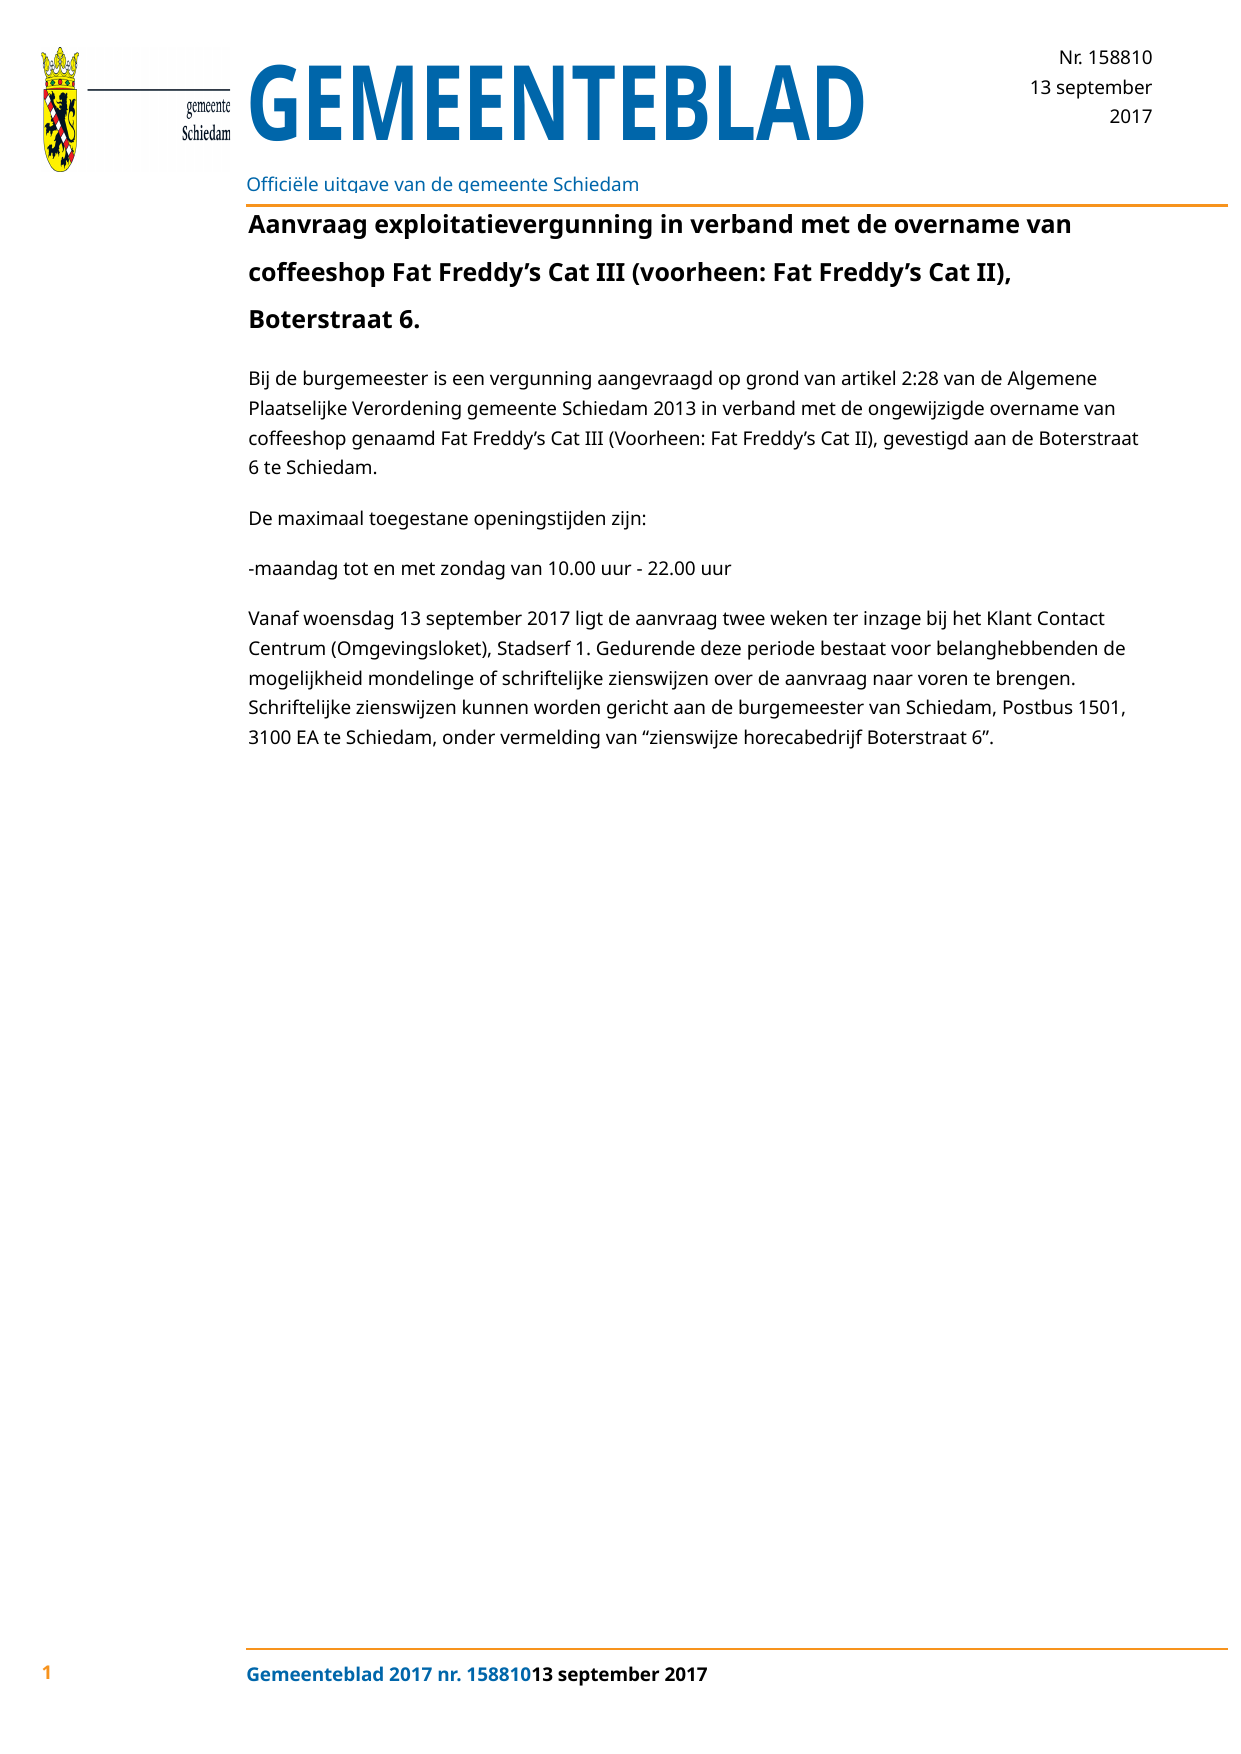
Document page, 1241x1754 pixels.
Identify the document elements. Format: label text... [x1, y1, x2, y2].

text De maximaal toegestane openingstijden zijn: [248, 505, 1152, 530]
text -maandag tot en met zondag van 10.00 uur - 22.00 uur [248, 555, 1152, 581]
text Vanaf woensdag 13 september 2017 ligt de aanvraag twee weken ter inzage bij het Klant Contact Centrum (Omgevingsloket), Stadserf 1. Gedurende deze periode bestaat voor belanghebbenden de mogelijkheid mondelinge of schriftelijke zienswijzen over de aanvraag naar voren te brengen. Schriftelijke zienswijzen kunnen worden gericht aan de burgemeester van Schiedam, Postbus 1501, 3100 EA te Schiedam, onder vermelding van “zienswijze horecabedrijf Boterstraat 6”. [248, 606, 1152, 749]
text Bij de burgemeester is een vergunning aangevraagd op grond van artikel 2:28 van de Algemene Plaatselijke Verordening gemeente Schiedam 2013 in verband met de ongewijzigde overname van coffeeshop genaamd Fat Freddy’s Cat III (Voorheen: Fat Freddy’s Cat II), gevestigd aan de Boterstraat 6 te Schiedam. [248, 366, 1152, 480]
picture [41, 47, 231, 172]
text Aanvraag exploitatievergunning in verband met de overname van coffeeshop Fat Freddy’s Cat III (voorheen: Fat Freddy’s Cat II), Boterstraat 6. [248, 207, 1152, 336]
